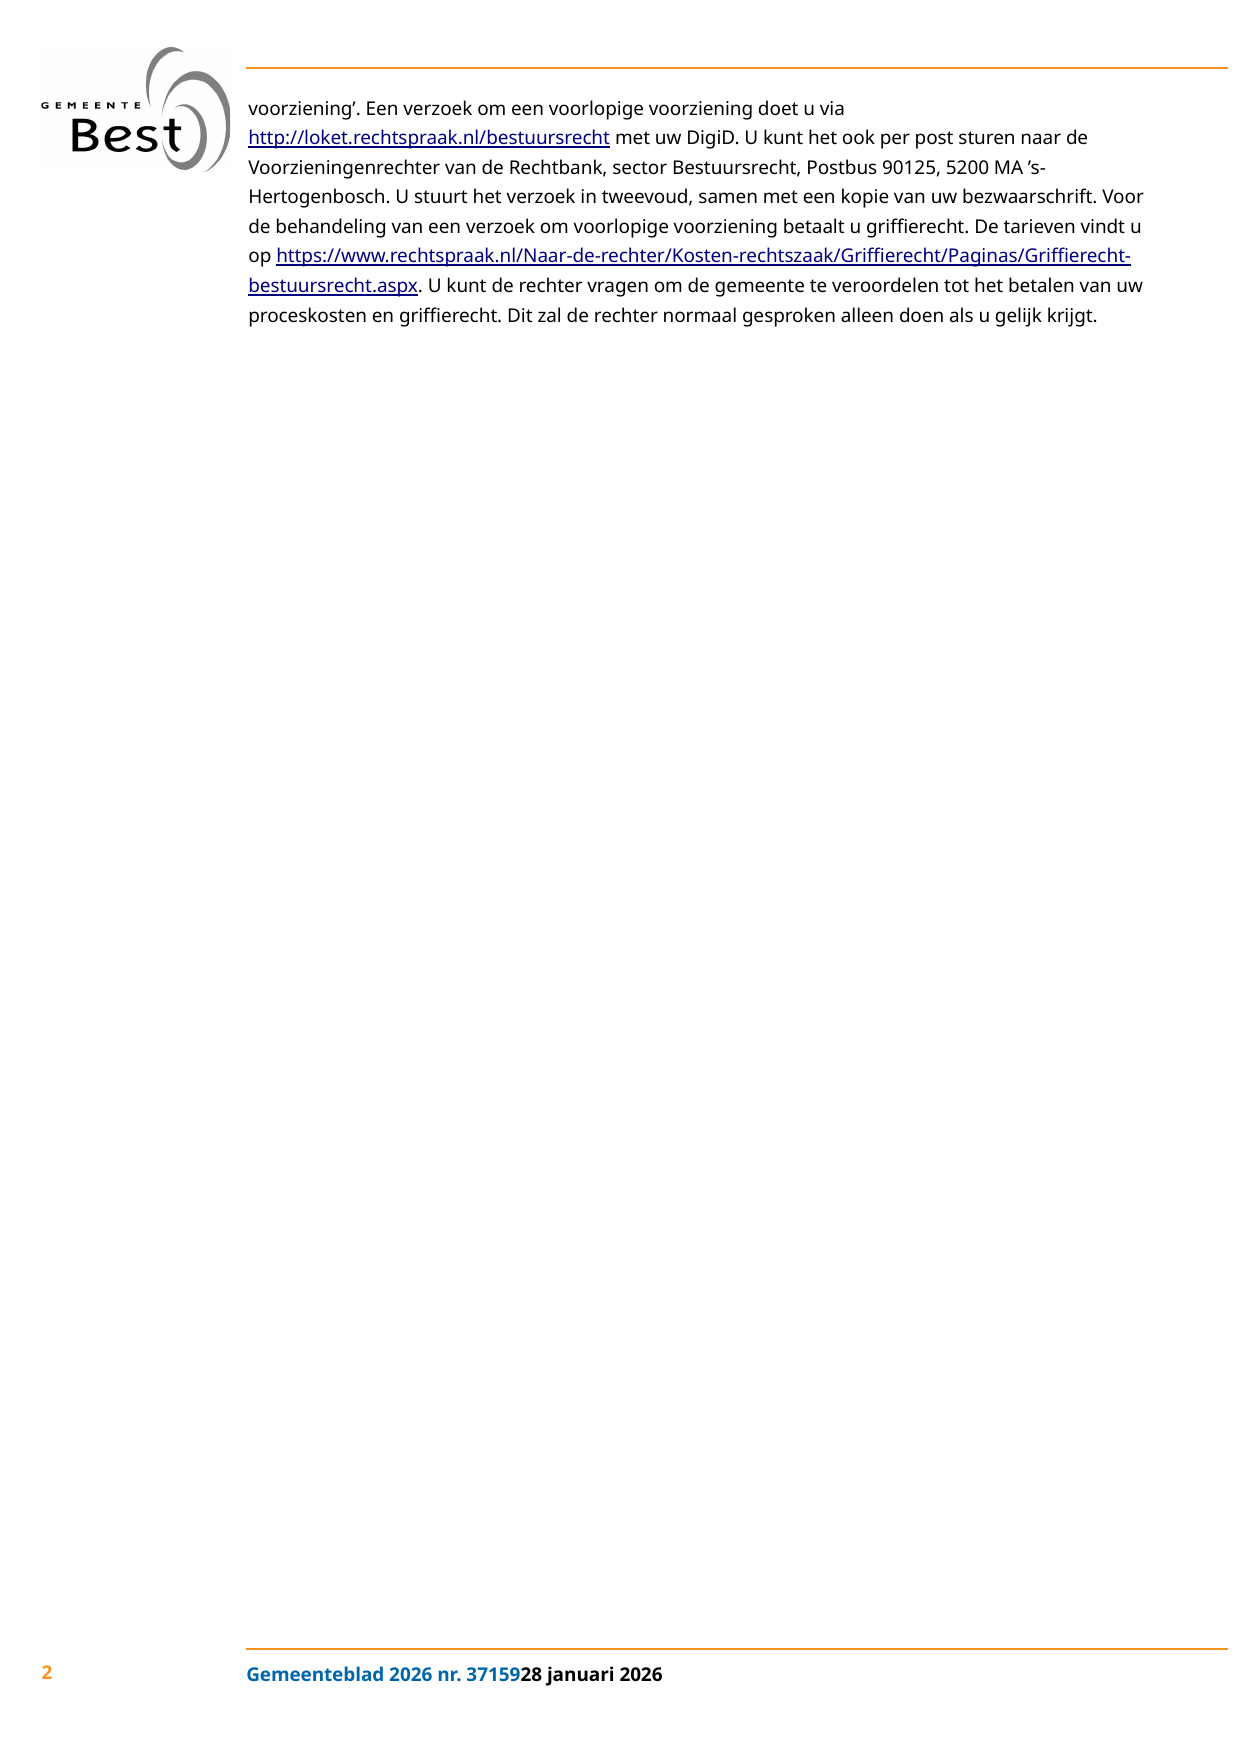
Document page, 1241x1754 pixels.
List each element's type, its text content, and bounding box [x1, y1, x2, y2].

text voorziening’. Een verzoek om een voorlopige voorziening doet u via http://loket.rechtspraak.nl/bestuursrecht met uw DigiD. U kunt het ook per post sturen naar de Voorzieningenrechter van de Rechtbank, sector Bestuursrecht, Postbus 90125, 5200 MA ’s-Hertogenbosch. U stuurt het verzoek in tweevoud, samen met een kopie van uw bezwaarschrift. Voor de behandeling van een verzoek om voorlopige voorziening betaalt u griffierecht. De tarieven vindt u op https://www.rechtspraak.nl/Naar-de-rechter/Kosten-rechtszaak/Griffierecht/Paginas/Griffierecht-bestuursrecht.aspx. U kunt de rechter vragen om de gemeente te veroordelen tot het betalen van uw proceskosten en griffierecht. Dit zal de rechter normaal gesproken alleen doen als u gelijk krijgt. [248, 95, 1152, 328]
picture [41, 47, 231, 172]
